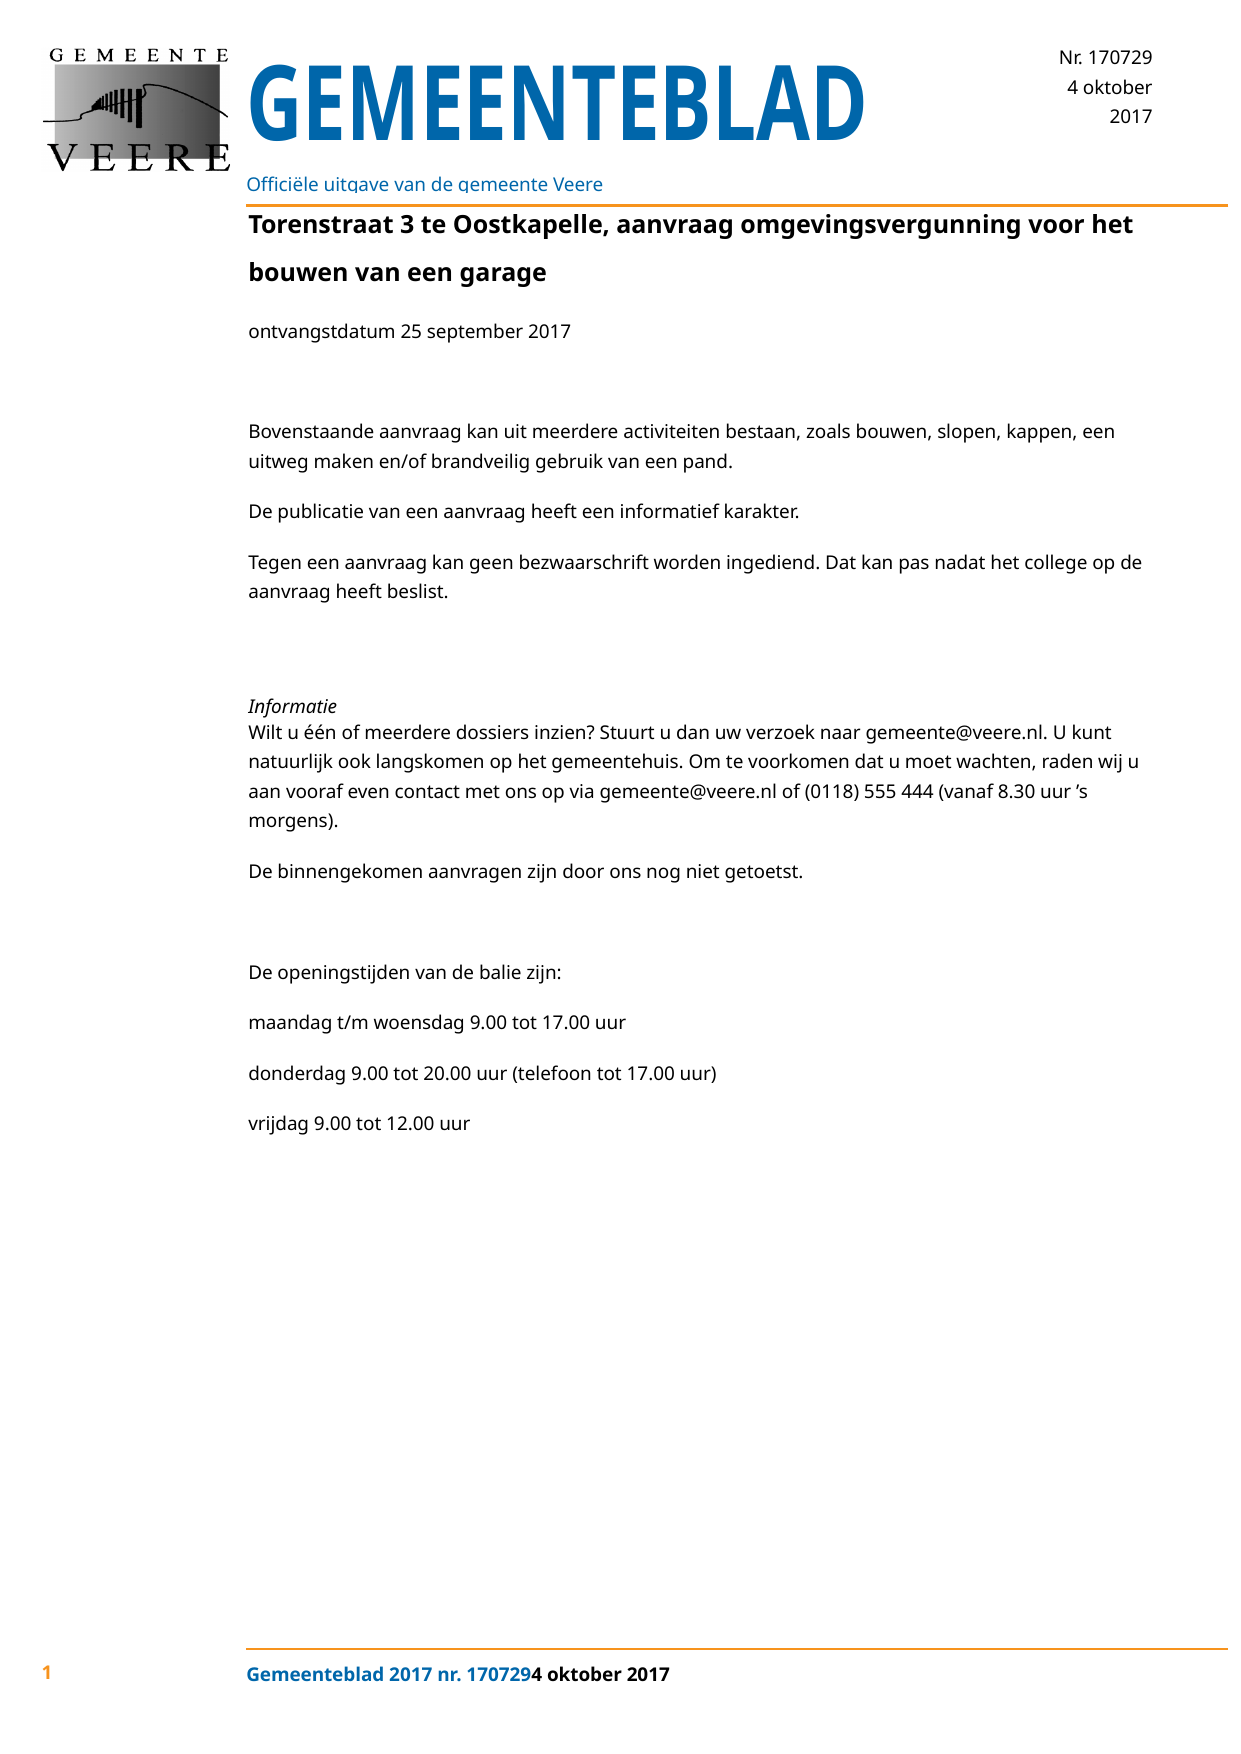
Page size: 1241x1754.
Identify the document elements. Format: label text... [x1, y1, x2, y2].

text ontvangstdatum 25 september 2017 [248, 318, 1152, 344]
text vrijdag 9.00 tot 12.00 uur [248, 1110, 1152, 1136]
text Informatie [248, 693, 1152, 719]
text Bovenstaande aanvraag kan uit meerdere activiteiten bestaan, zoals bouwen, slopen, kappen, een uitweg maken en/of brandveilig gebruik van een pand. [248, 419, 1152, 474]
picture [41, 47, 231, 172]
text Wilt u één of meerdere dossiers inzien? Stuurt u dan uw verzoek naar gemeente@veere.nl. U kunt natuurlijk ook langskomen op het gemeentehuis. Om te voorkomen dat u moet wachten, raden wij u aan vooraf even contact met ons op via gemeente@veere.nl of (0118) 555 444 (vanaf 8.30 uur ’s morgens). [248, 719, 1152, 833]
text Tegen een aanvraag kan geen bezwaarschrift worden ingediend. Dat kan pas nadat het college op de aanvraag heeft beslist. [248, 549, 1152, 604]
text maandag t/m woensdag 9.00 tot 17.00 uur [248, 1009, 1152, 1035]
text donderdag 9.00 tot 20.00 uur (telefoon tot 17.00 uur) [248, 1060, 1152, 1085]
text De publicatie van een aanvraag heeft een informatief karakter. [248, 499, 1152, 524]
text De binnengekomen aanvragen zijn door ons nog niet getoetst. [248, 858, 1152, 884]
text Torenstraat 3 te Oostkapelle, aanvraag omgevingsvergunning voor het bouwen van een garage [248, 207, 1152, 288]
text De openingstijden van de balie zijn: [248, 959, 1152, 984]
